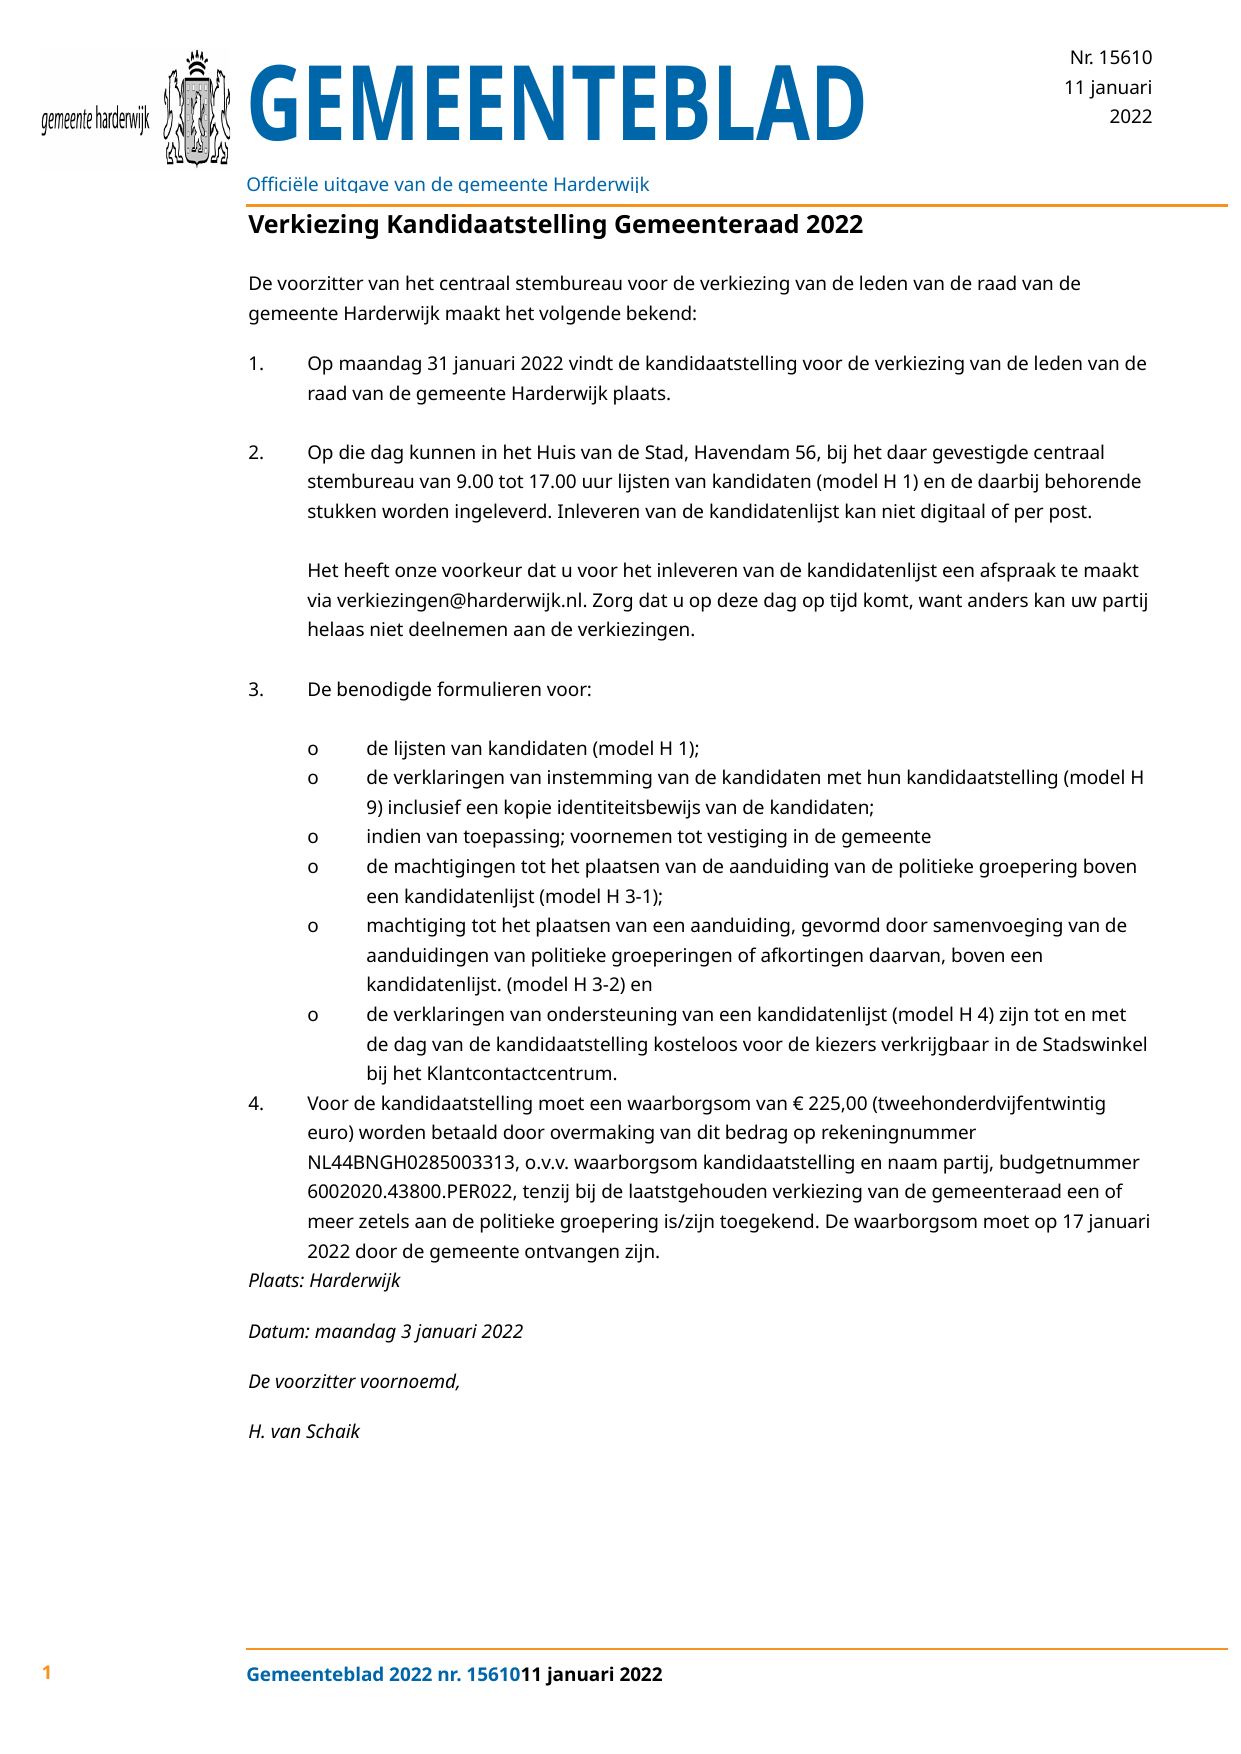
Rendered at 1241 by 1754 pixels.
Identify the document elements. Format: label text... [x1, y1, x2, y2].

list de verklaringen van instemming van de kandidaten met hun kandidaatstelling (model H 9) inclusief een kopie identiteitsbewijs van de kandidaten; [307, 764, 1152, 820]
picture [41, 47, 231, 172]
list Op die dag kunnen in het Huis van de Stad, Havendam 56, bij het daar gevestigde centraal stembureau van 9.00 tot 17.00 uur lijsten van kandidaten (model H 1) en de daarbij behorende stukken worden ingeleverd. Inleveren van de kandidatenlijst kan niet digitaal of per post. [248, 439, 1152, 524]
list Op maandag 31 januari 2022 vindt de kandidaatstelling voor de verkiezing van de leden van de raad van de gemeente Harderwijk plaats. [248, 350, 1152, 406]
text Plaats: Harderwijk [248, 1267, 1152, 1293]
text Verkiezing Kandidaatstelling Gemeenteraad 2022 [248, 207, 1152, 241]
list indien van toepassing; voornemen tot vestiging in de gemeente [307, 824, 1152, 849]
text Datum: maandag 3 januari 2022 [248, 1318, 1152, 1343]
list de machtigingen tot het plaatsen van de aanduiding van de politieke groepering boven een kandidatenlijst (model H 3-1); [307, 853, 1152, 908]
text H. van Schaik [248, 1419, 1152, 1444]
list De benodigde formulieren voor: [248, 676, 1152, 701]
list Het heeft onze voorkeur dat u voor het inleveren van de kandidatenlijst een afspraak te maakt via verkiezingen@harderwijk.nl. Zorg dat u op deze dag op tijd komt, want anders kan uw partij helaas niet deelnemen aan de verkiezingen. [248, 557, 1152, 642]
text De voorzitter van het centraal stembureau voor de verkiezing van de leden van de raad van de gemeente Harderwijk maakt het volgende bekend: [248, 270, 1152, 326]
list de verklaringen van ondersteuning van een kandidatenlijst (model H 4) zijn tot en met de dag van de kandidaatstelling kosteloos voor de kiezers verkrijgbaar in de Stadswinkel bij het Klantcontactcentrum. [307, 1001, 1152, 1086]
list machtiging tot het plaatsen van een aanduiding, gevormd door samenvoeging van de aanduidingen van politieke groeperingen of afkortingen daarvan, boven een kandidatenlijst. (model H 3-2) en [307, 912, 1152, 997]
list de lijsten van kandidaten (model H 1); [307, 735, 1152, 761]
text De voorzitter voornoemd, [248, 1368, 1152, 1394]
list Voor de kandidaatstelling moet een waarborgsom van € 225,00 (tweehonderdvijfentwintig euro) worden betaald door overmaking van dit bedrag op rekeningnummer NL44BNGH0285003313, o.v.v. waarborgsom kandidaatstelling en naam partij, budgetnummer 6002020.43800.PER022, tenzij bij de laatstgehouden verkiezing van de gemeenteraad een of meer zetels aan de politieke groepering is/zijn toegekend. De waarborgsom moet op 17 januari 2022 door de gemeente ontvangen zijn. [248, 1090, 1152, 1263]
